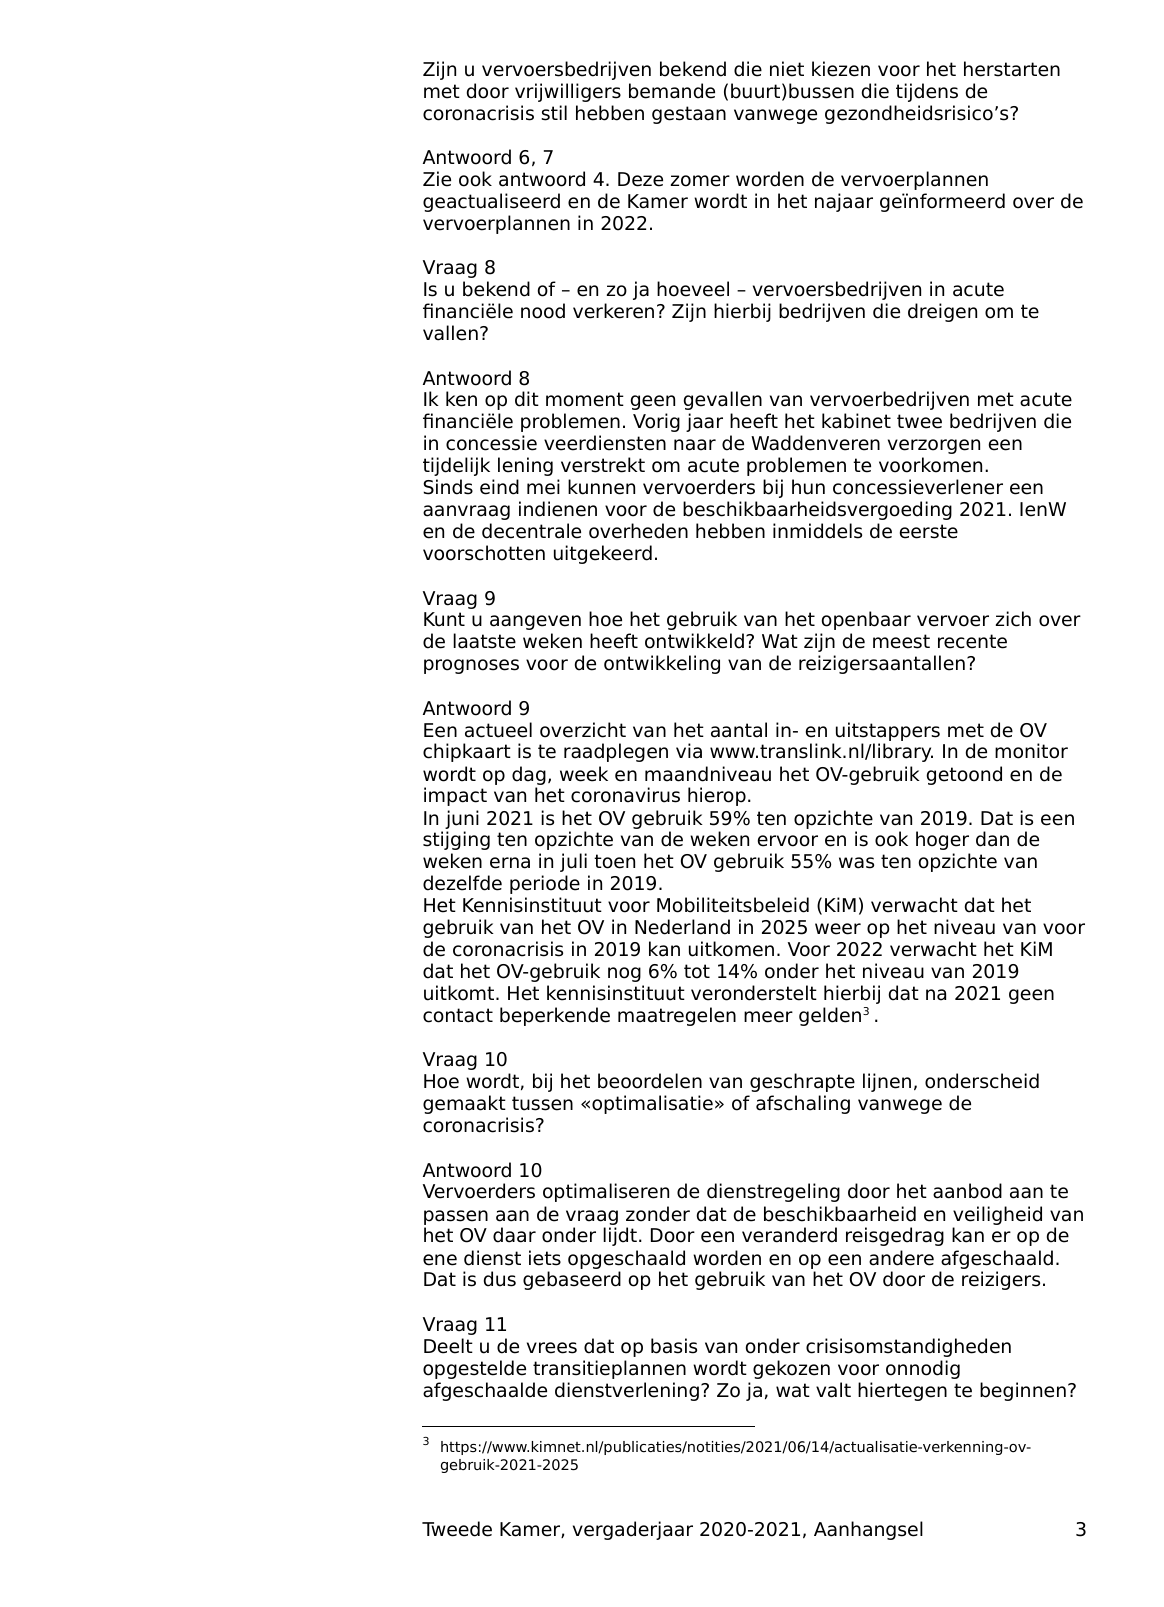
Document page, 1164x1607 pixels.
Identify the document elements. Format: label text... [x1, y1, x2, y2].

text Vraag 11 [422, 1313, 1087, 1336]
text Antwoord 9 [422, 697, 1087, 719]
text Kunt u aangeven hoe het gebruik van het openbaar vervoer zich over de laatste weken heeft ontwikkeld? Wat zijn de meest recente prognoses voor de ontwikkeling van de reizigersaantallen? [422, 609, 1087, 675]
text Antwoord 10 [422, 1159, 1087, 1181]
text Vraag 9 [422, 587, 1087, 609]
text Zijn u vervoersbedrijven bekend die niet kiezen voor het herstarten met door vrijwilligers bemande (buurt)bussen die tijdens de coronacrisis stil hebben gestaan vanwege gezondheidsrisico’s? [422, 59, 1087, 125]
text Vervoerders optimaliseren de dienstregeling door het aanbod aan te passen aan de vraag zonder dat de beschikbaarheid en veiligheid van het OV daar onder lijdt. Door een veranderd reisgedrag kan er op de ene dienst iets opgeschaald worden en op een andere afgeschaald. Dat is dus gebaseerd op het gebruik van het OV door de reizigers. [422, 1181, 1087, 1291]
text Vraag 10 [422, 1049, 1087, 1071]
text Antwoord 8 [422, 367, 1087, 389]
text Het Kennisinstituut voor Mobiliteitsbeleid (KiM) verwacht dat het gebruik van het OV in Nederland in 2025 weer op het niveau van voor de coronacrisis in 2019 kan uitkomen. Voor 2022 verwacht het KiM dat het OV-gebruik nog 6% tot 14% onder het niveau van 2019 uitkomt. Het kennisinstituut veronderstelt hierbij dat na 2021 geen contact beperkende maatregelen meer gelden. [422, 895, 1087, 1027]
text Deelt u de vrees dat op basis van onder crisisomstandigheden opgestelde transitieplannen wordt gekozen voor onnodig afgeschaalde dienstverlening? Zo ja, wat valt hiertegen te beginnen? [422, 1336, 1087, 1401]
text Antwoord 6, 7 [422, 147, 1087, 169]
text Is u bekend of – en zo ja hoeveel – vervoersbedrijven in acute financiële nood verkeren? Zijn hierbij bedrijven die dreigen om te vallen? [422, 279, 1087, 345]
text Zie ook antwoord 4. Deze zomer worden de vervoerplannen geactualiseerd en de Kamer wordt in het najaar geïnformeerd over de vervoerplannen in 2022. [422, 169, 1087, 235]
text In juni 2021 is het OV gebruik 59% ten opzichte van 2019. Dat is een stijging ten opzichte van de weken ervoor en is ook hoger dan de weken erna in juli toen het OV gebruik 55% was ten opzichte van dezelfde periode in 2019. [422, 807, 1087, 895]
text Vraag 8 [422, 257, 1087, 279]
text Hoe wordt, bij het beoordelen van geschrapte lijnen, onderscheid gemaakt tussen «optimalisatie» of afschaling vanwege de coronacrisis? [422, 1071, 1087, 1137]
text Een actueel overzicht van het aantal in- en uitstappers met de OV chipkaart is te raadplegen via www.translink.nl/library. In de monitor wordt op dag, week en maandniveau het OV-gebruik getoond en de impact van het coronavirus hierop. [422, 719, 1087, 807]
text https://www.kimnet.nl/publicaties/notities/2021/06/14/actualisatie-verkenning-ov-gebruik-2021-2025 [422, 1435, 1087, 1474]
text Ik ken op dit moment geen gevallen van vervoerbedrijven met acute financiële problemen. Vorig jaar heeft het kabinet twee bedrijven die in concessie veerdiensten naar de Waddenveren verzorgen een tijdelijk lening verstrekt om acute problemen te voorkomen. [422, 389, 1087, 477]
text Sinds eind mei kunnen vervoerders bij hun concessieverlener een aanvraag indienen voor de beschikbaarheidsvergoeding 2021. IenW en de decentrale overheden hebben inmiddels de eerste voorschotten uitgekeerd. [422, 477, 1087, 565]
